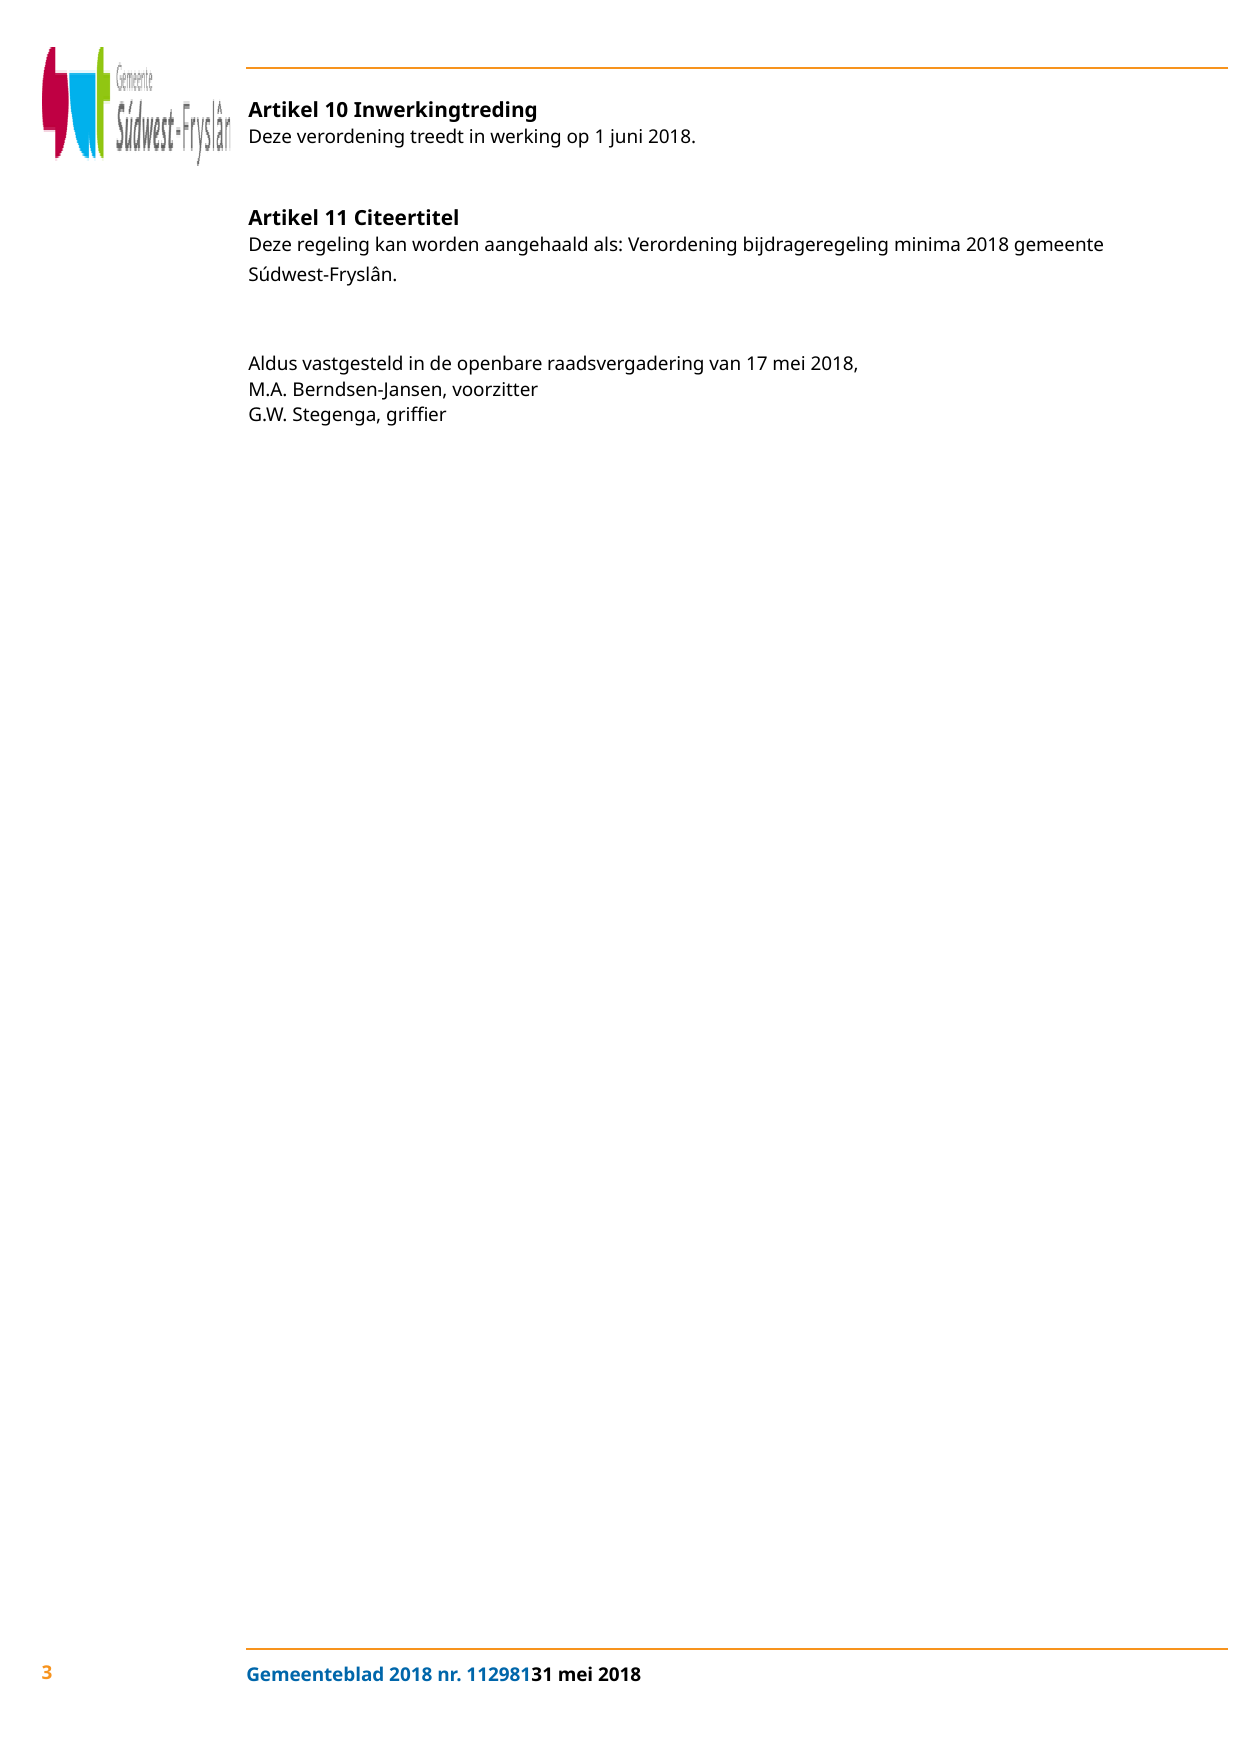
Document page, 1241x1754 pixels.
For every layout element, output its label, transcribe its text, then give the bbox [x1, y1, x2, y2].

text Artikel 10 Inwerkingtreding [248, 95, 1152, 123]
text Deze verordening treedt in werking op 1 juni 2018. [248, 123, 1152, 149]
picture [41, 47, 231, 172]
text M.A. Berndsen-Jansen, voorzitter [248, 376, 1152, 401]
text Deze regeling kan worden aangehaald als: Verordening bijdrageregeling minima 2018 gemeente Súdwest-Fryslân. [248, 232, 1152, 287]
text Aldus vastgesteld in de openbare raadsvergadering van 17 mei 2018, [248, 350, 1152, 376]
text G.W. Stegenga, griffier [248, 401, 1152, 427]
text Artikel 11 Citeertitel [248, 203, 1152, 232]
